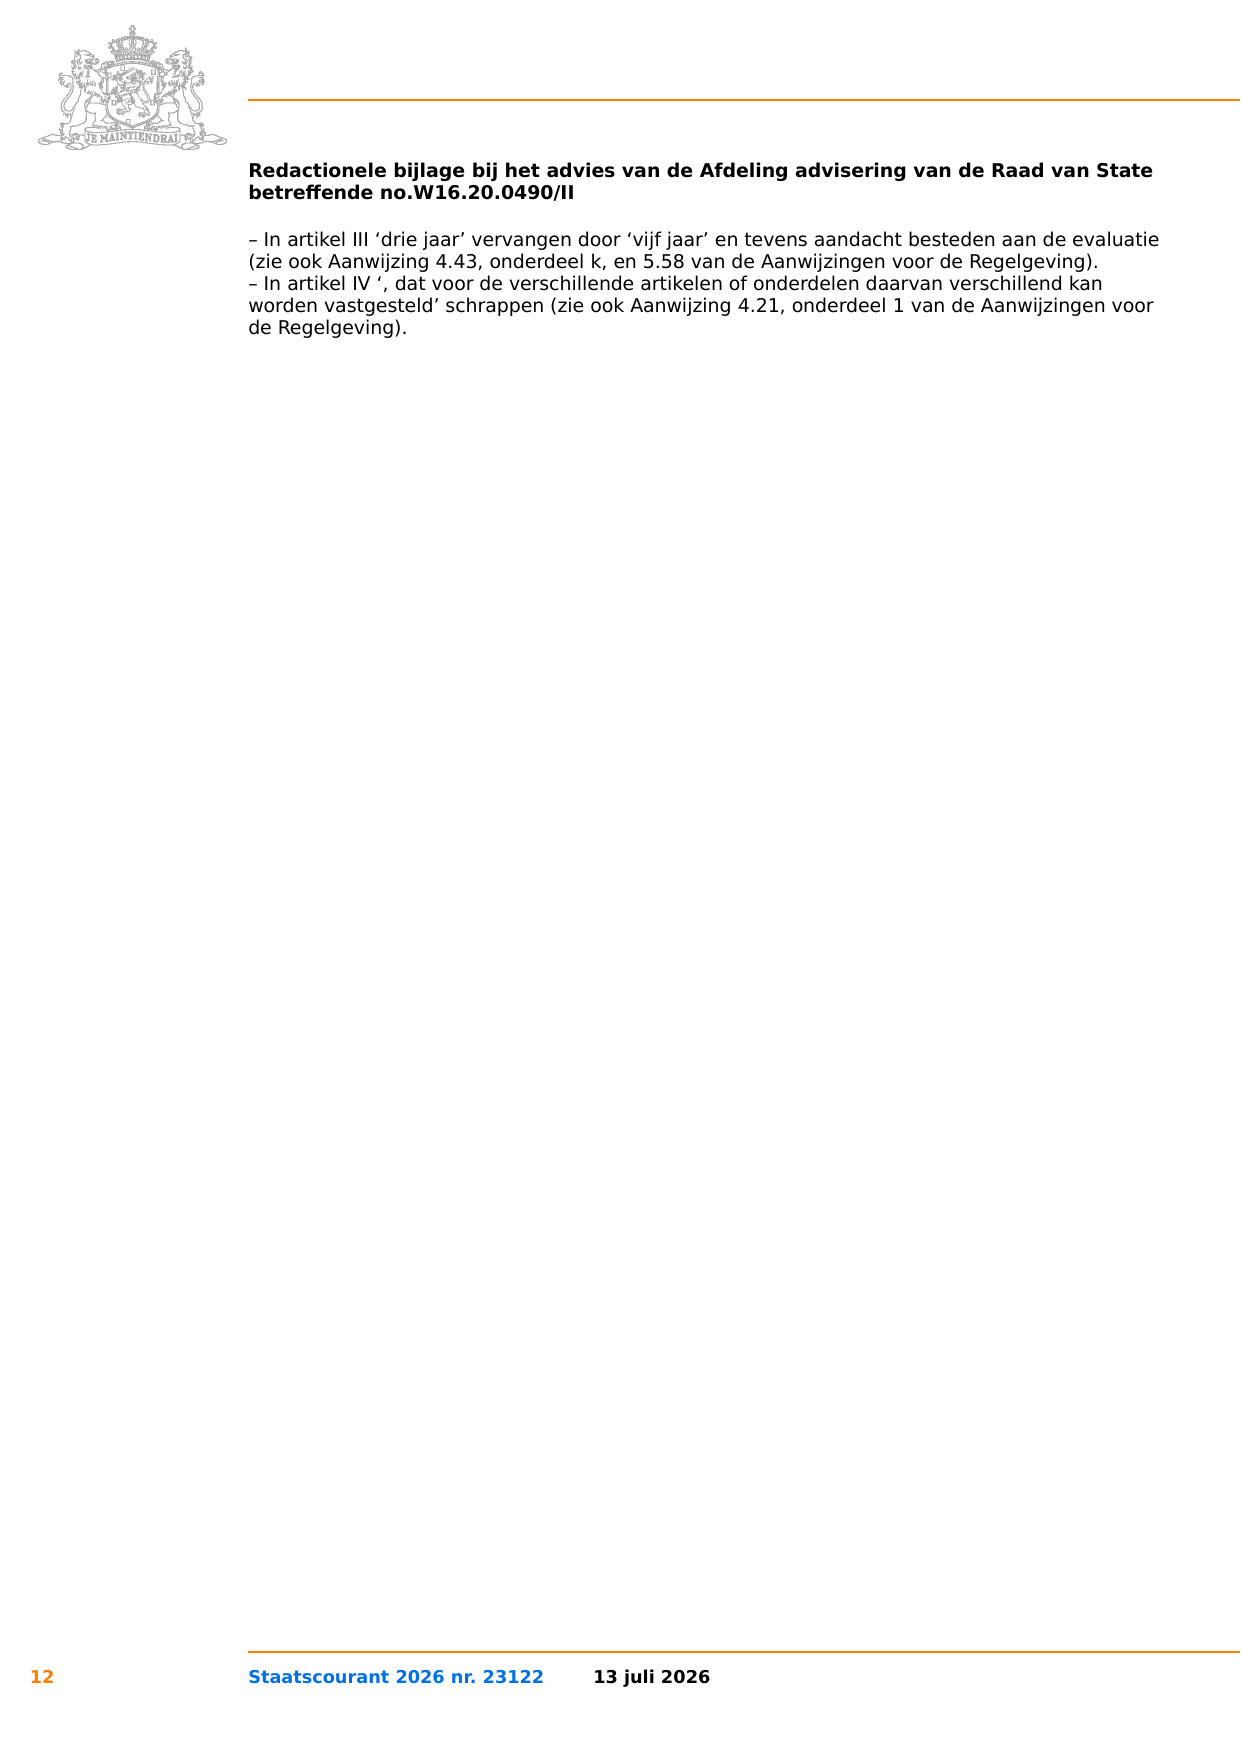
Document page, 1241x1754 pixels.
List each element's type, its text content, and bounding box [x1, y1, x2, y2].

text – In artikel III ‘drie jaar’ vervangen door ‘vijf jaar’ en tevens aandacht besteden aan de evaluatie (zie ook Aanwijzing 4.43, onderdeel k, en 5.58 van de Aanwijzingen voor de Regelgeving). [248, 229, 1163, 273]
subtitle Redactionele bijlage bij het advies van de Afdeling advisering van de Raad van State betreffende no.W16.20.0490/II [248, 160, 1163, 204]
text – In artikel IV ‘, dat voor de verschillende artikelen of onderdelen daarvan verschillend kan worden vastgesteld’ schrappen (zie ook Aanwijzing 4.21, onderdeel 1 van de Aanwijzingen voor de Regelgeving). [248, 273, 1163, 339]
picture [38, 25, 227, 150]
